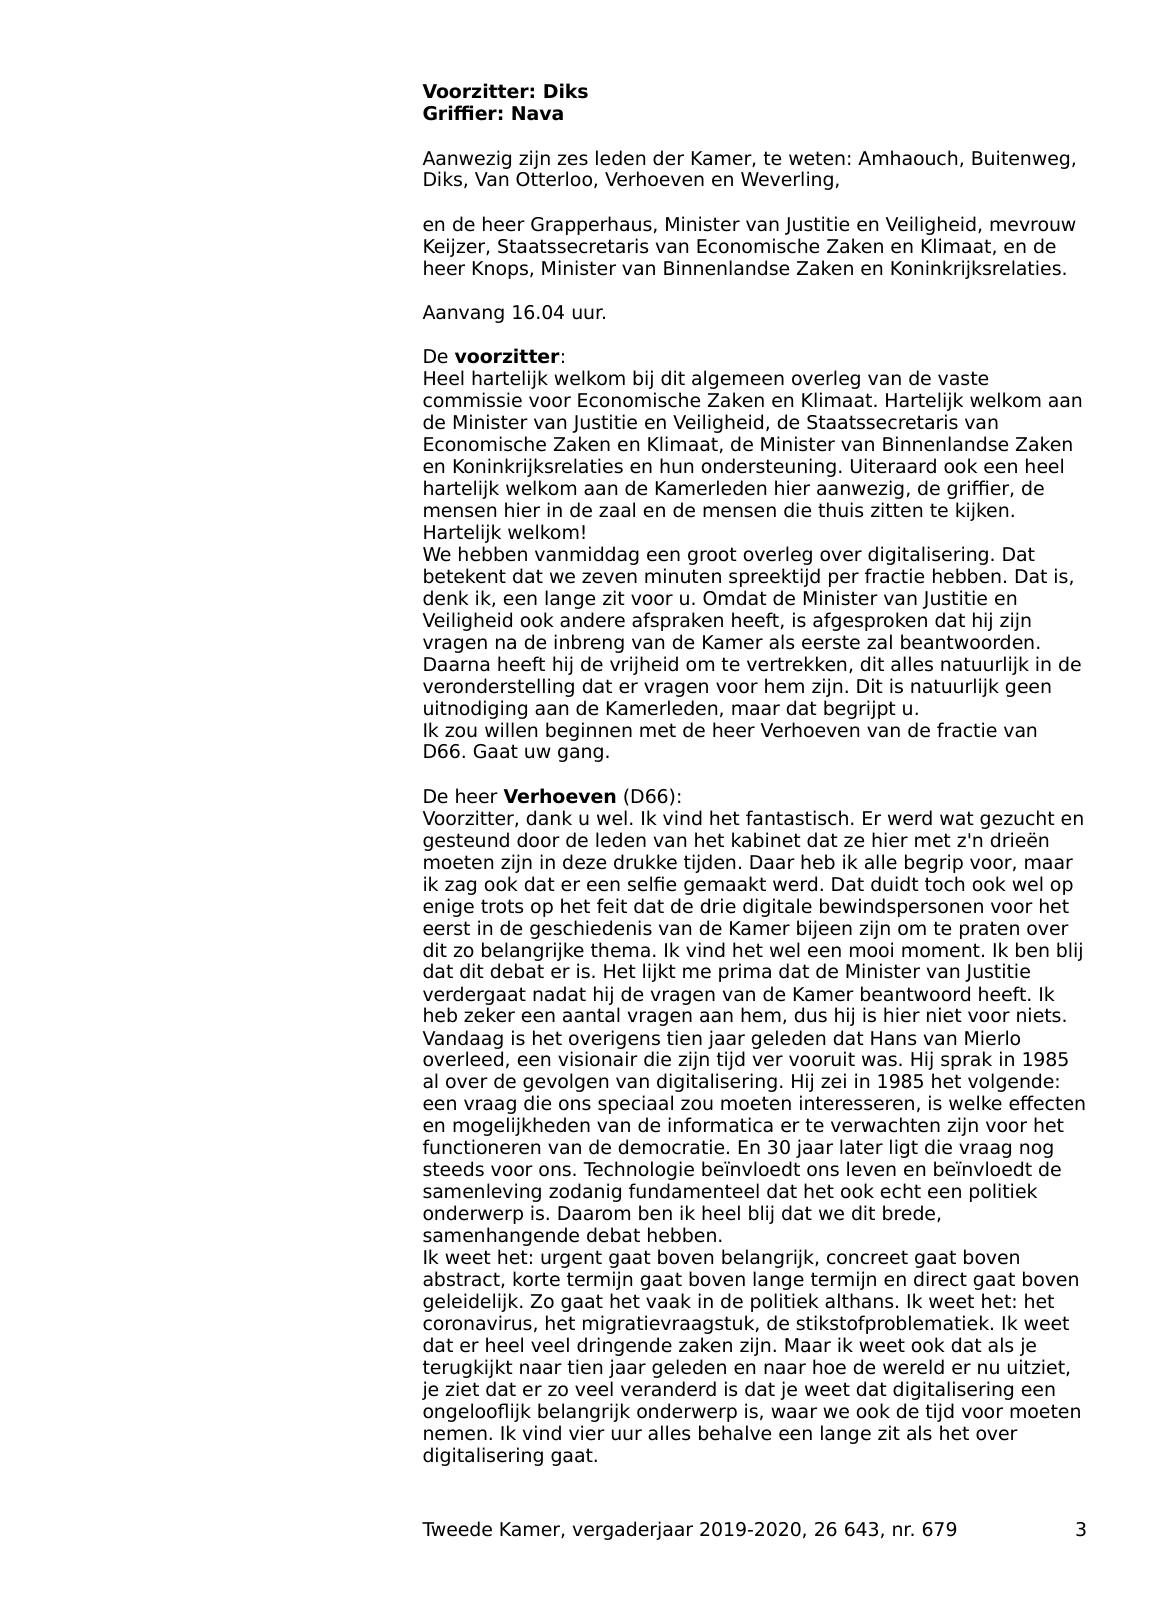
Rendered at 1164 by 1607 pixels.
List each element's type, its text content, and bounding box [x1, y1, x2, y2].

text Aanwezig zijn zes leden der Kamer, te weten: Amhaouch, Buitenweg, Diks, Van Otterloo, Verhoeven en Weverling, [422, 147, 1087, 191]
text Heel hartelijk welkom bij dit algemeen overleg van de vaste commissie voor Economische Zaken en Klimaat. Hartelijk welkom aan de Minister van Justitie en Veiligheid, de Staatssecretaris van Economische Zaken en Klimaat, de Minister van Binnenlandse Zaken en Koninkrijksrelaties en hun ondersteuning. Uiteraard ook een heel hartelijk welkom aan de Kamerleden hier aanwezig, de griffier, de mensen hier in de zaal en de mensen die thuis zitten te kijken. Hartelijk welkom! [422, 368, 1087, 544]
text Voorzitter, dank u wel. Ik vind het fantastisch. Er werd wat gezucht en gesteund door de leden van het kabinet dat ze hier met z'n drieën moeten zijn in deze drukke tijden. Daar heb ik alle begrip voor, maar ik zag ook dat er een selfie gemaakt werd. Dat duidt toch ook wel op enige trots op het feit dat de drie digitale bewindspersonen voor het eerst in de geschiedenis van de Kamer bijeen zijn om te praten over dit zo belangrijke thema. Ik vind het wel een mooi moment. Ik ben blij dat dit debat er is. Het lijkt me prima dat de Minister van Justitie verdergaat nadat hij de vragen van de Kamer beantwoord heeft. Ik heb zeker een aantal vragen aan hem, dus hij is hier niet voor niets. [422, 808, 1087, 1027]
text Vandaag is het overigens tien jaar geleden dat Hans van Mierlo overleed, een visionair die zijn tijd ver vooruit was. Hij sprak in 1985 al over de gevolgen van digitalisering. Hij zei in 1985 het volgende: een vraag die ons speciaal zou moeten interesseren, is welke effecten en mogelijkheden van de informatica er te verwachten zijn voor het functioneren van de democratie. En 30 jaar later ligt die vraag nog steeds voor ons. Technologie beïnvloedt ons leven en beïnvloedt de samenleving zodanig fundamenteel dat het ook echt een politiek onderwerp is. Daarom ben ik heel blij dat we dit brede, samenhangende debat hebben. [422, 1027, 1087, 1247]
text Aanvang 16.04 uur. [422, 302, 1087, 324]
text Griffier: Nava [422, 103, 1087, 125]
text Ik weet het: urgent gaat boven belangrijk, concreet gaat boven abstract, korte termijn gaat boven lange termijn en direct gaat boven geleidelijk. Zo gaat het vaak in de politiek althans. Ik weet het: het coronavirus, het migratievraagstuk, de stikstofproblematiek. Ik weet dat er heel veel dringende zaken zijn. Maar ik weet ook dat als je terugkijkt naar tien jaar geleden en naar hoe de wereld er nu uitziet, je ziet dat er zo veel veranderd is dat je weet dat digitalisering een ongelooflijk belangrijk onderwerp is, waar we ook de tijd voor moeten nemen. Ik vind vier uur alles behalve een lange zit als het over digitalisering gaat. [422, 1247, 1087, 1467]
text Voorzitter: Diks [422, 81, 1087, 103]
text Ik zou willen beginnen met de heer Verhoeven van de fractie van D66. Gaat uw gang. [422, 719, 1087, 763]
text en de heer Grapperhaus, Minister van Justitie en Veiligheid, mevrouw Keijzer, Staatssecretaris van Economische Zaken en Klimaat, en de heer Knops, Minister van Binnenlandse Zaken en Koninkrijksrelaties. [422, 213, 1087, 279]
text De heer Verhoeven (D66): [422, 786, 1087, 808]
text De voorzitter: [422, 346, 1087, 368]
text We hebben vanmiddag een groot overleg over digitalisering. Dat betekent dat we zeven minuten spreektijd per fractie hebben. Dat is, denk ik, een lange zit voor u. Omdat de Minister van Justitie en Veiligheid ook andere afspraken heeft, is afgesproken dat hij zijn vragen na de inbreng van de Kamer als eerste zal beantwoorden. Daarna heeft hij de vrijheid om te vertrekken, dit alles natuurlijk in de veronderstelling dat er vragen voor hem zijn. Dit is natuurlijk geen uitnodiging aan de Kamerleden, maar dat begrijpt u. [422, 544, 1087, 719]
